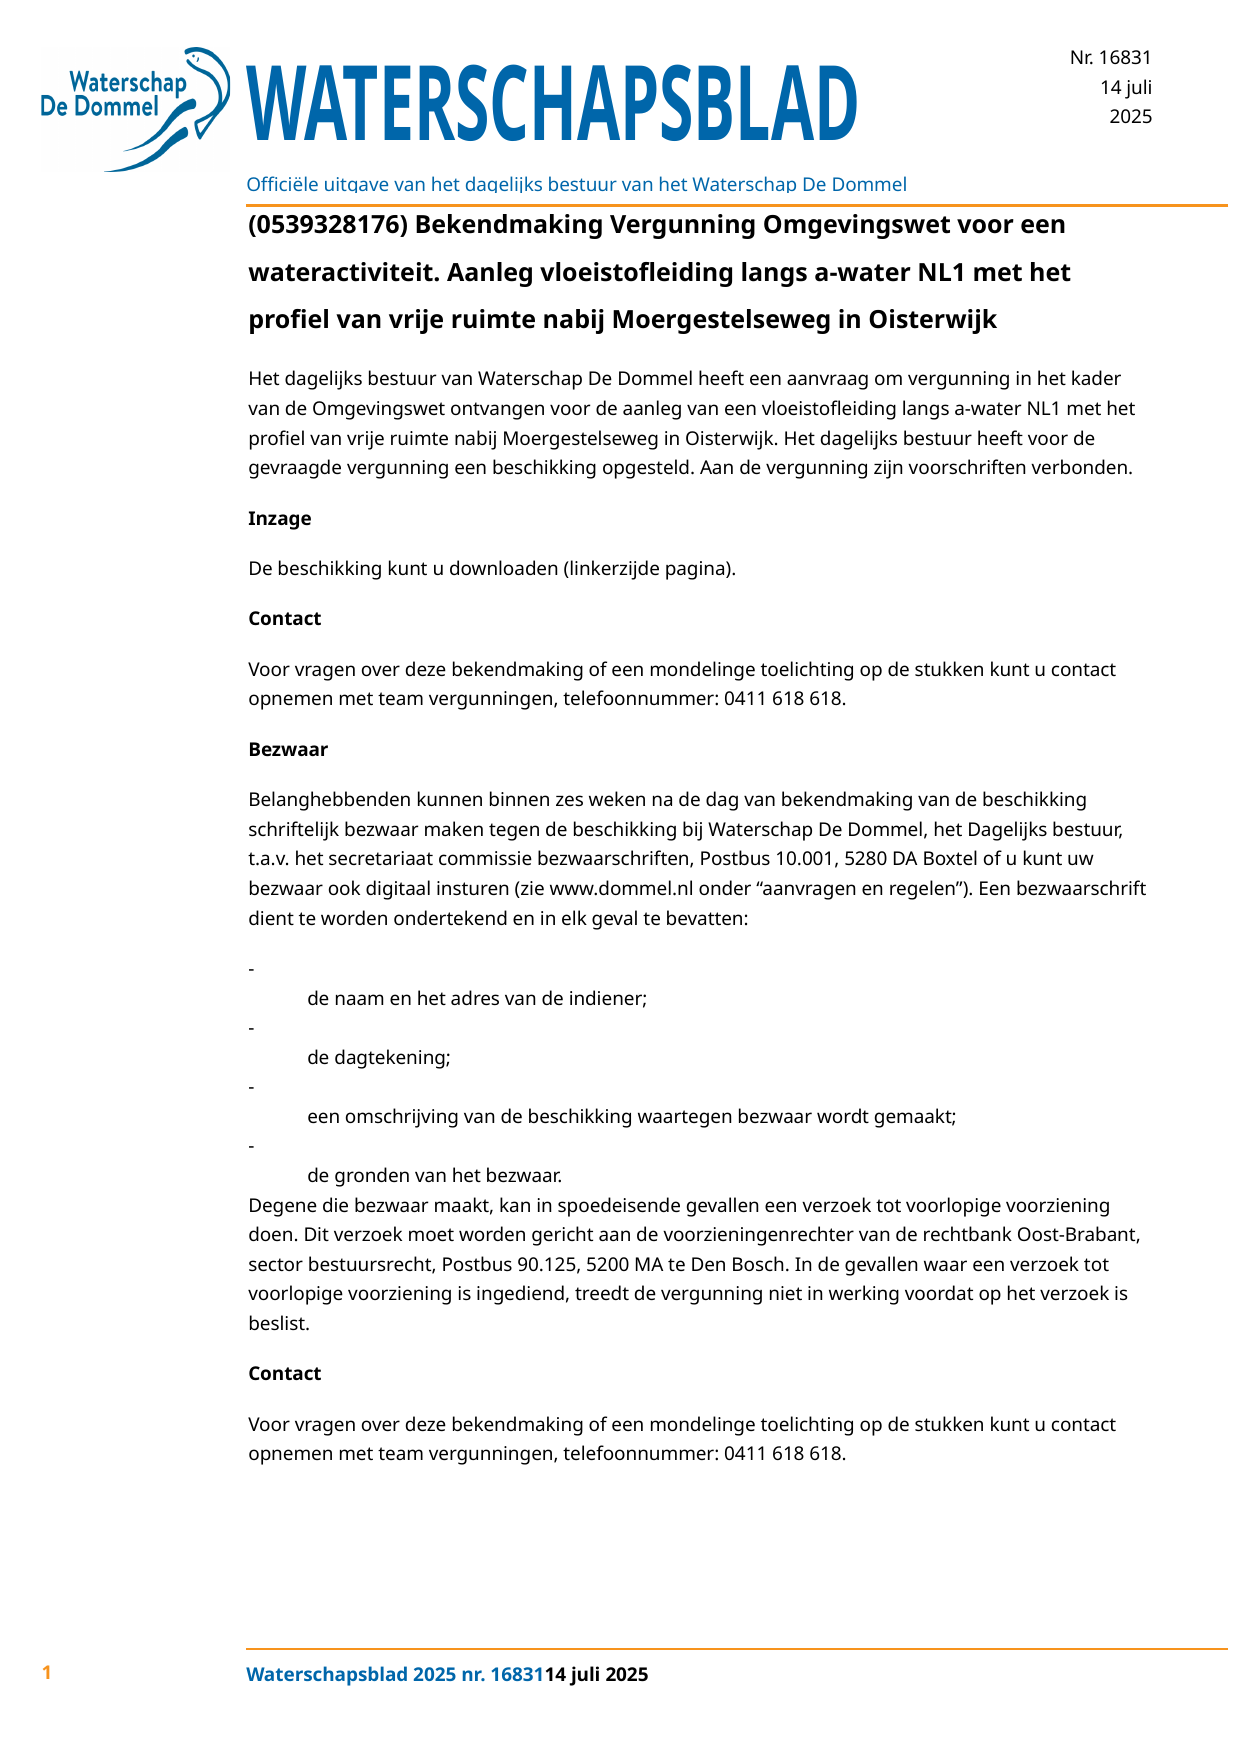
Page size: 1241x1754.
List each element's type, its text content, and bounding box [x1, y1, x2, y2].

text De beschikking kunt u downloaden (linkerzijde pagina). [248, 555, 1152, 581]
list de dagtekening; [248, 1044, 1152, 1069]
picture [198, 118, 210, 131]
text Bezwaar [248, 736, 1152, 762]
picture [45, 99, 51, 111]
text Contact [248, 606, 1152, 631]
text Contact [248, 1361, 1152, 1386]
list de naam en het adres van de indiener; [248, 985, 1152, 1010]
list een omschrijving van de beschikking waartegen bezwaar wordt gemaakt; [248, 1103, 1152, 1129]
text (0539328176) Bekendmaking Vergunning Omgevingswet voor een wateractiviteit. Aanleg vloeistofleiding langs a-water NL1 met het profiel van vrije ruimte nabij Moergestelseweg in Oisterwijk [248, 207, 1152, 336]
text Het dagelijks bestuur van Waterschap De Dommel heeft een aanvraag om vergunning in het kader van de Omgevingswet ontvangen voor de aanleg van een vloeistofleiding langs a-water NL1 met het profiel van vrije ruimte nabij Moergestelseweg in Oisterwijk. Het dagelijks bestuur heeft voor de gevraagde vergunning een beschikking opgesteld. Aan de vergunning zijn voorschriften verbonden. [248, 366, 1152, 480]
text Belanghebbenden kunnen binnen zes weken na de dag van bekendmaking van de beschikking schriftelijk bezwaar maken tegen de beschikking bij Waterschap De Dommel, het Dagelijks bestuur, t.a.v. het secretariaat commissie bezwaarschriften, Postbus 10.001, 5280 DA Boxtel of u kunt uw bezwaar ook digitaal insturen (zie www.dommel.nl onder “aanvragen en regelen”). Een bezwaarschrift dient te worden ondertekend en in elk geval te bevatten: [248, 786, 1152, 930]
text Voor vragen over deze bekendmaking of een mondelinge toelichting op de stukken kunt u contact opnemen met team vergunningen, telefoonnummer: 0411 618 618. [248, 656, 1152, 711]
picture [204, 47, 231, 76]
text Degene die bezwaar maakt, kan in spoedeisende gevallen een verzoek tot voorlopige voorziening doen. Dit verzoek moet worden gericht aan de voorzieningenrechter van de rechtbank Oost-Brabant, sector bestuursrecht, Postbus 90.125, 5200 MA te Den Bosch. In de gevallen waar een verzoek tot voorlopige voorziening is ingediend, treedt de vergunning niet in werking voordat op het verzoek is beslist. [248, 1192, 1152, 1336]
list de gronden van het bezwaar. [248, 1162, 1152, 1188]
picture [41, 47, 231, 172]
text Voor vragen over deze bekendmaking of een mondelinge toelichting op de stukken kunt u contact opnemen met team vergunningen, telefoonnummer: 0411 618 618. [248, 1411, 1152, 1466]
text Inzage [248, 505, 1152, 530]
